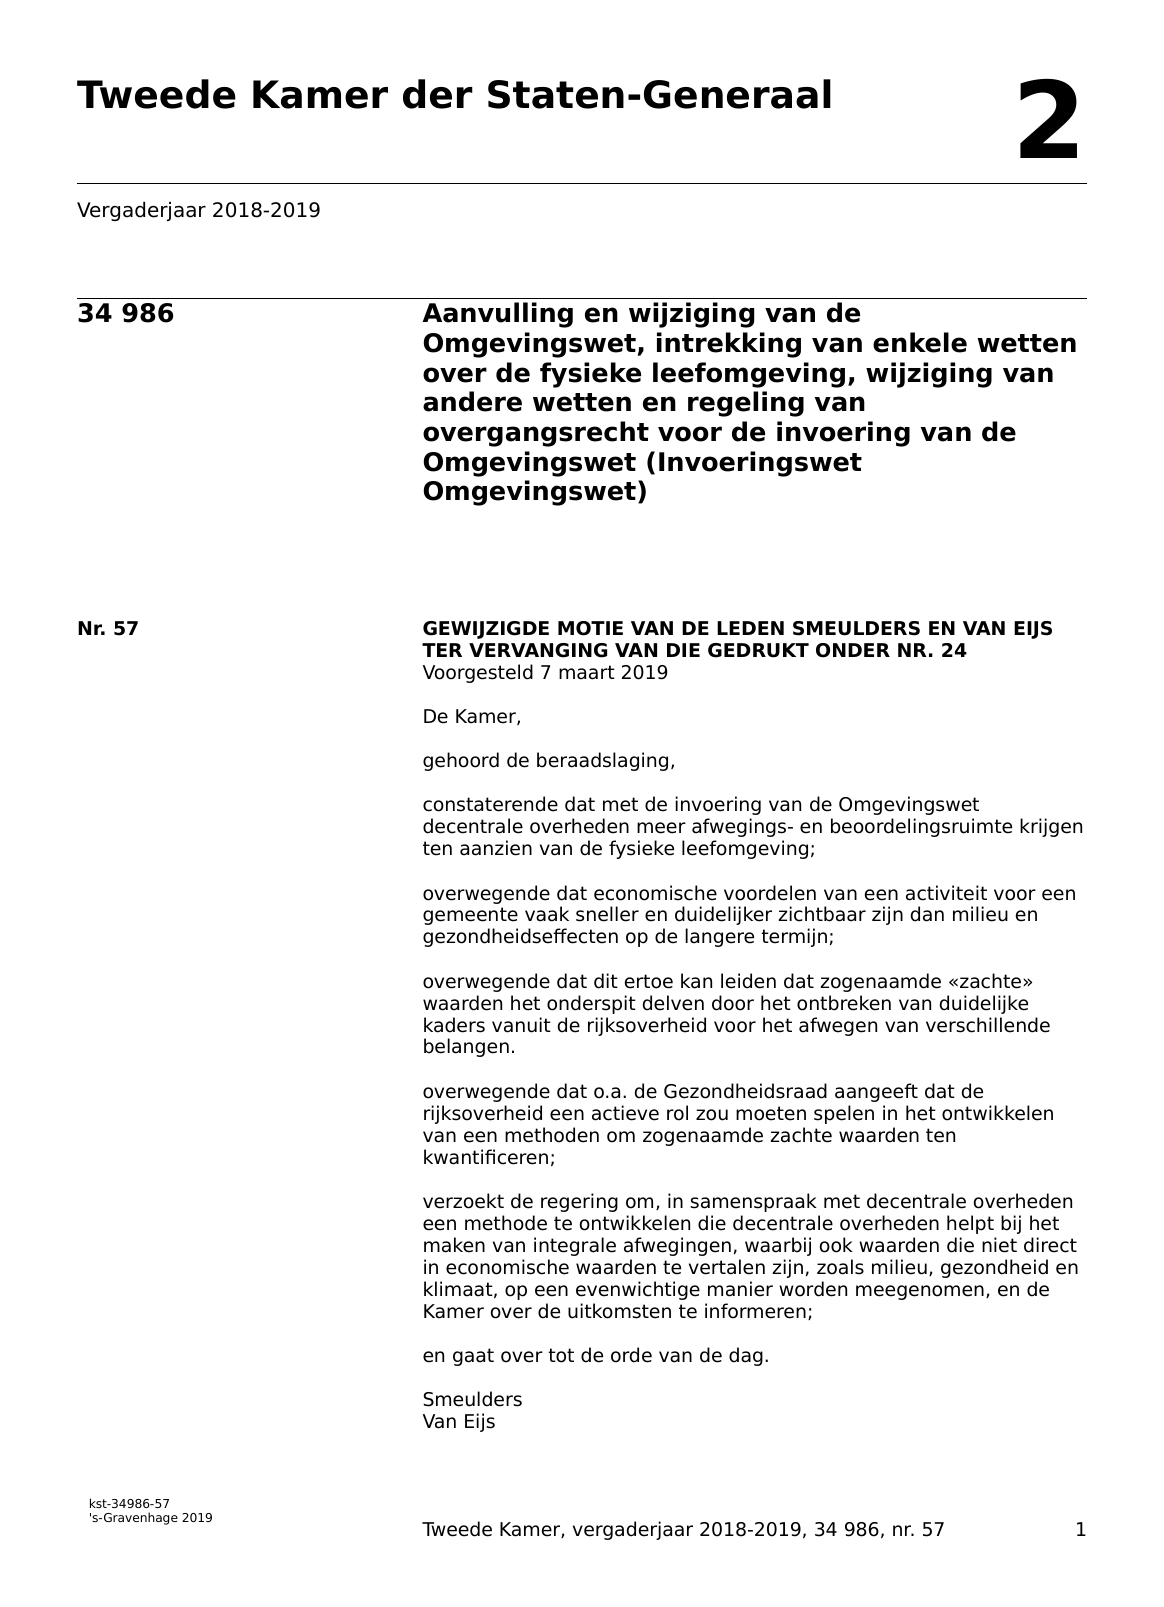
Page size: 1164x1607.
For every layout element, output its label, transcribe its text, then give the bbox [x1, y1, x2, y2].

text gehoord de beraadslaging, [422, 750, 1087, 772]
subtitle Nr. 57 GEWIJZIGDE MOTIE VAN DE LEDEN SMEULDERS EN VAN EIJS TER VERVANGING VAN DIE GEDRUKT ONDER NR. 24 [77, 618, 1087, 662]
text Voorgesteld 7 maart 2019 [422, 662, 1087, 684]
table_cell Vergaderjaar 2018-2019 [77, 184, 1087, 298]
text De Kamer, [422, 706, 1087, 728]
text overwegende dat dit ertoe kan leiden dat zogenaamde «zachte» waarden het onderspit delven door het ontbreken van duidelijke kaders vanuit de rijksoverheid voor het afwegen van verschillende belangen. [422, 971, 1087, 1058]
text constaterende dat met de invoering van de Omgevingswet decentrale overheden meer afwegings- en beoordelingsruimte krijgen ten aanzien van de fysieke leefomgeving; [422, 794, 1087, 860]
text verzoekt de regering om, in samenspraak met decentrale overheden een methode te ontwikkelen die decentrale overheden helpt bij het maken van integrale afwegingen, waarbij ook waarden die niet direct in economische waarden te vertalen zijn, zoals milieu, gezondheid en klimaat, op een evenwichtige manier worden meegenomen, en de Kamer over de uitkomsten te informeren; [422, 1191, 1087, 1323]
table_header 2 [886, 59, 1087, 183]
text kst-34986-57 [88, 1497, 323, 1511]
table_header Tweede Kamer der Staten-Generaal [77, 59, 886, 183]
text 's-Gravenhage 2019 [88, 1511, 323, 1525]
text Smeulders [422, 1389, 1087, 1411]
text overwegende dat o.a. de Gezondheidsraad aangeeft dat de rijksoverheid een actieve rol zou moeten spelen in het ontwikkelen van een methoden om zogenaamde zachte waarden ten kwantificeren; [422, 1081, 1087, 1168]
text Van Eijs [422, 1411, 1087, 1433]
text en gaat over tot de orde van de dag. [422, 1345, 1087, 1367]
subtitle 34 986 Aanvulling en wijziging van de Omgevingswet, intrekking van enkele wetten over de fysieke leefomgeving, wijziging van andere wetten en regeling van overgangsrecht voor de invoering van de Omgevingswet (Invoeringswet Omgevingswet) [77, 299, 1087, 507]
text overwegende dat economische voordelen van een activiteit voor een gemeente vaak sneller en duidelijker zichtbaar zijn dan milieu en gezondheidseffecten op de langere termijn; [422, 882, 1087, 948]
